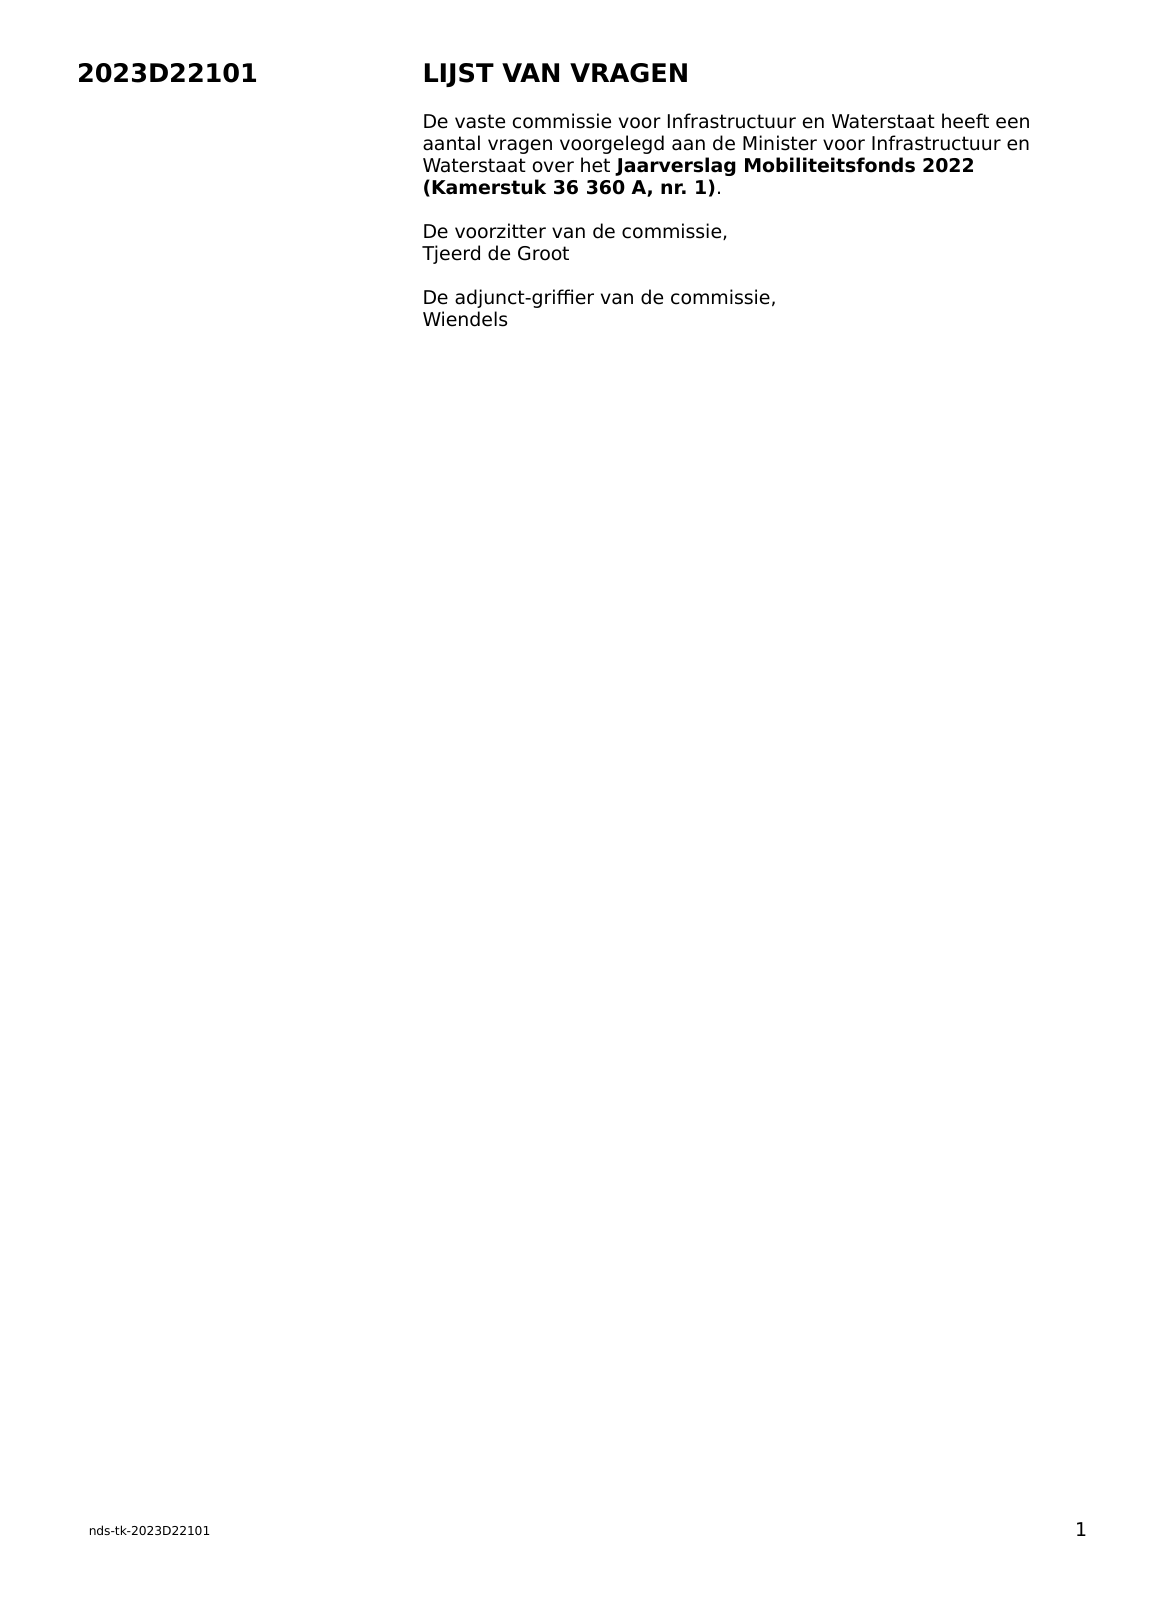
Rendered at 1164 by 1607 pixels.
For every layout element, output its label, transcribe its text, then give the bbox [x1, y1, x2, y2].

text De vaste commissie voor Infrastructuur en Waterstaat heeft een aantal vragen voorgelegd aan de Minister voor Infrastructuur en Waterstaat over het Jaarverslag Mobiliteitsfonds 2022 (Kamerstuk 36 360 A, nr. 1). [422, 111, 1087, 199]
text Tjeerd de Groot [422, 243, 1087, 265]
text De voorzitter van de commissie, [422, 221, 1087, 243]
text 2023D22101 LIJST VAN VRAGEN [77, 59, 1087, 89]
text Wiendels [422, 309, 1087, 331]
text De adjunct-griffier van de commissie, [422, 287, 1087, 309]
text nds-tk-2023D22101 [88, 1524, 323, 1538]
